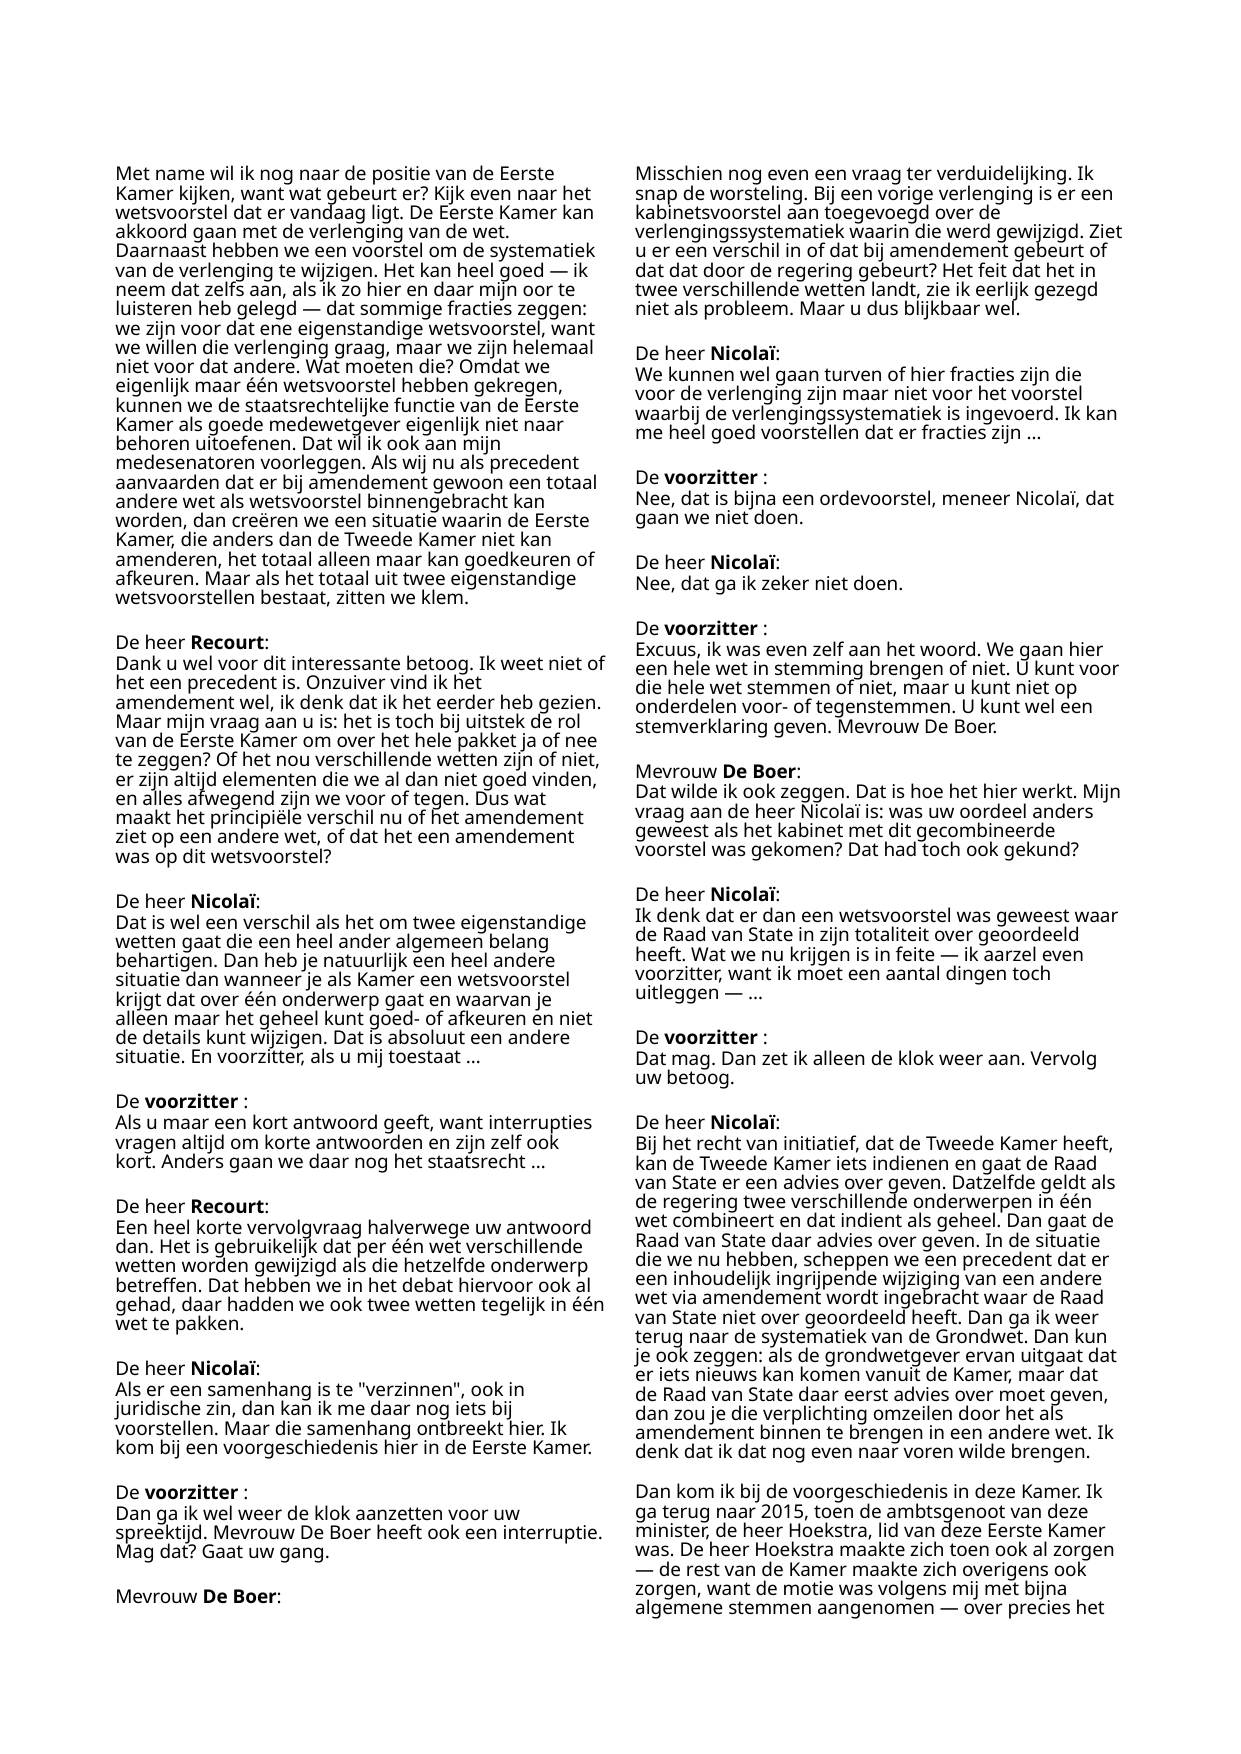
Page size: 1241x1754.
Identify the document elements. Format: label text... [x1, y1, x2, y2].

text Een heel korte vervolgvraag halverwege uw antwoord dan. Het is gebruikelijk dat per één wet verschillende wetten worden gewijzigd als die hetzelfde onderwerp betreffen. Dat hebben we in het debat hiervoor ook al gehad, daar hadden we ook twee wetten tegelijk in één wet te pakken. [115, 1219, 605, 1334]
text Nee, dat is bijna een ordevoorstel, meneer Nicolaï, dat gaan we niet doen. [635, 490, 1125, 528]
text We kunnen wel gaan turven of hier fracties zijn die voor de verlenging zijn maar niet voor het voorstel waarbij de verlengingssystematiek is ingevoerd. Ik kan me heel goed voorstellen dat er fracties zijn … [635, 366, 1125, 443]
text De heer Nicolaï: [115, 888, 605, 914]
text De heer Nicolaï: [635, 549, 1125, 575]
text De voorzitter : [635, 1024, 1125, 1050]
text Als er een samenhang is te "verzinnen", ook in juridische zin, dan kan ik me daar nog iets bij voorstellen. Maar die samenhang ontbreekt hier. Ik kom bij een voorgeschiedenis hier in de Eerste Kamer. [115, 1381, 605, 1458]
text Dat mag. Dan zet ik alleen de klok weer aan. Vervolg uw betoog. [635, 1050, 1125, 1089]
text De voorzitter : [635, 615, 1125, 641]
text Dat is wel een verschil als het om twee eigenstandige wetten gaat die een heel ander algemeen belang behartigen. Dan heb je natuurlijk een heel andere situatie dan wanneer je als Kamer een wetsvoorstel krijgt dat over één onderwerp gaat en waarvan je alleen maar het geheel kunt goed- of afkeuren en niet de details kunt wijzigen. Dat is absoluut een andere situatie. En voorzitter, als u mij toestaat … [115, 914, 605, 1068]
text Excuus, ik was even zelf aan het woord. We gaan hier een hele wet in stemming brengen of niet. U kunt voor die hele wet stemmen of niet, maar u kunt niet op onderdelen voor- of tegenstemmen. U kunt wel een stemverklaring geven. Mevrouw De Boer. [635, 641, 1125, 737]
text Dan kom ik bij de voorgeschiedenis in deze Kamer. Ik ga terug naar 2015, toen de ambtsgenoot van deze minister, de heer Hoekstra, lid van deze Eerste Kamer was. De heer Hoekstra maakte zich toen ook al zorgen — de rest van de Kamer maakte zich overigens ook zorgen, want de motie was volgens mij met bijna algemene stemmen aangenomen — over precies het [635, 1483, 1125, 1618]
text Mevrouw De Boer: [115, 1583, 605, 1609]
text Dat wilde ik ook zeggen. Dat is hoe het hier werkt. Mijn vraag aan de heer Nicolaï is: was uw oordeel anders geweest als het kabinet met dit gecombineerde voorstel was gekomen? Dat had toch ook gekund? [635, 783, 1125, 861]
text Met name wil ik nog naar de positie van de Eerste Kamer kijken, want wat gebeurt er? Kijk even naar het wetsvoorstel dat er vandaag ligt. De Eerste Kamer kan akkoord gaan met de verlenging van de wet. Daarnaast hebben we een voorstel om de systematiek van de verlenging te wijzigen. Het kan heel goed — ik neem dat zelfs aan, als ik zo hier en daar mijn oor te luisteren heb gelegd — dat sommige fracties zeggen: we zijn voor dat ene eigenstandige wetsvoorstel, want we willen die verlenging graag, maar we zijn helemaal niet voor dat andere. Wat moeten die? Omdat we eigenlijk maar één wetsvoorstel hebben gekregen, kunnen we de staatsrechtelijke functie van de Eerste Kamer als goede medewetgever eigenlijk niet naar behoren uitoefenen. Dat wil ik ook aan mijn medesenatoren voorleggen. Als wij nu als precedent aanvaarden dat er bij amendement gewoon een totaal andere wet als wetsvoorstel binnengebracht kan worden, dan creëren we een situatie waarin de Eerste Kamer, die anders dan de Tweede Kamer niet kan amenderen, het totaal alleen maar kan goedkeuren of afkeuren. Maar als het totaal uit twee eigenstandige wetsvoorstellen bestaat, zitten we klem. [115, 165, 605, 608]
text Nee, dat ga ik zeker niet doen. [635, 575, 1125, 594]
text Dan ga ik wel weer de klok aanzetten voor uw spreektijd. Mevrouw De Boer heeft ook een interruptie. Mag dat? Gaat uw gang. [115, 1504, 605, 1562]
text De heer Nicolaï: [115, 1355, 605, 1381]
text De heer Recourt: [115, 1193, 605, 1219]
text Ik denk dat er dan een wetsvoorstel was geweest waar de Raad van State in zijn totaliteit over geoordeeld heeft. Wat we nu krijgen is in feite — ik aarzel even voorzitter, want ik moet een aantal dingen toch uitleggen — … [635, 907, 1125, 1003]
text De voorzitter : [115, 1479, 605, 1504]
text Bij het recht van initiatief, dat de Tweede Kamer heeft, kan de Tweede Kamer iets indienen en gaat de Raad van State er een advies over geven. Datzelfde geldt als de regering twee verschillende onderwerpen in één wet combineert en dat indient als geheel. Dan gaat de Raad van State daar advies over geven. In de situatie die we nu hebben, scheppen we een precedent dat er een inhoudelijk ingrijpende wijziging van een andere wet via amendement wordt ingebracht waar de Raad van State niet over geoordeeld heeft. Dan ga ik weer terug naar de systematiek van de Grondwet. Dan kun je ook zeggen: als de grondwetgever ervan uitgaat dat er iets nieuws kan komen vanuit de Kamer, maar dat de Raad van State daar eerst advies over moet geven, dan zou je die verplichting omzeilen door het als amendement binnen te brengen in een andere wet. Ik denk dat ik dat nog even naar voren wilde brengen. [635, 1135, 1125, 1463]
text De voorzitter : [635, 464, 1125, 490]
text De heer Recourt: [115, 629, 605, 655]
text De heer Nicolaï: [635, 340, 1125, 366]
text Mevrouw De Boer: [635, 758, 1125, 783]
text Als u maar een kort antwoord geeft, want interrupties vragen altijd om korte antwoorden en zijn zelf ook kort. Anders gaan we daar nog het staatsrecht … [115, 1114, 605, 1172]
text Dank u wel voor dit interessante betoog. Ik weet niet of het een precedent is. Onzuiver vind ik het amendement wel, ik denk dat ik het eerder heb gezien. Maar mijn vraag aan u is: het is toch bij uitstek de rol van de Eerste Kamer om over het hele pakket ja of nee te zeggen? Of het nou verschillende wetten zijn of niet, er zijn altijd elementen die we al dan niet goed vinden, en alles afwegend zijn we voor of tegen. Dus wat maakt het principiële verschil nu of het amendement ziet op een andere wet, of dat het een amendement was op dit wetsvoorstel? [115, 655, 605, 867]
text De heer Nicolaï: [635, 1109, 1125, 1135]
text De heer Nicolaï: [635, 881, 1125, 907]
text Misschien nog even een vraag ter verduidelijking. Ik snap de worsteling. Bij een vorige verlenging is er een kabinetsvoorstel aan toegevoegd over de verlengingssystematiek waarin die werd gewijzigd. Ziet u er een verschil in of dat bij amendement gebeurt of dat dat door de regering gebeurt? Het feit dat het in twee verschillende wetten landt, zie ik eerlijk gezegd niet als probleem. Maar u dus blijkbaar wel. [635, 165, 1125, 319]
text De voorzitter : [115, 1089, 605, 1114]
